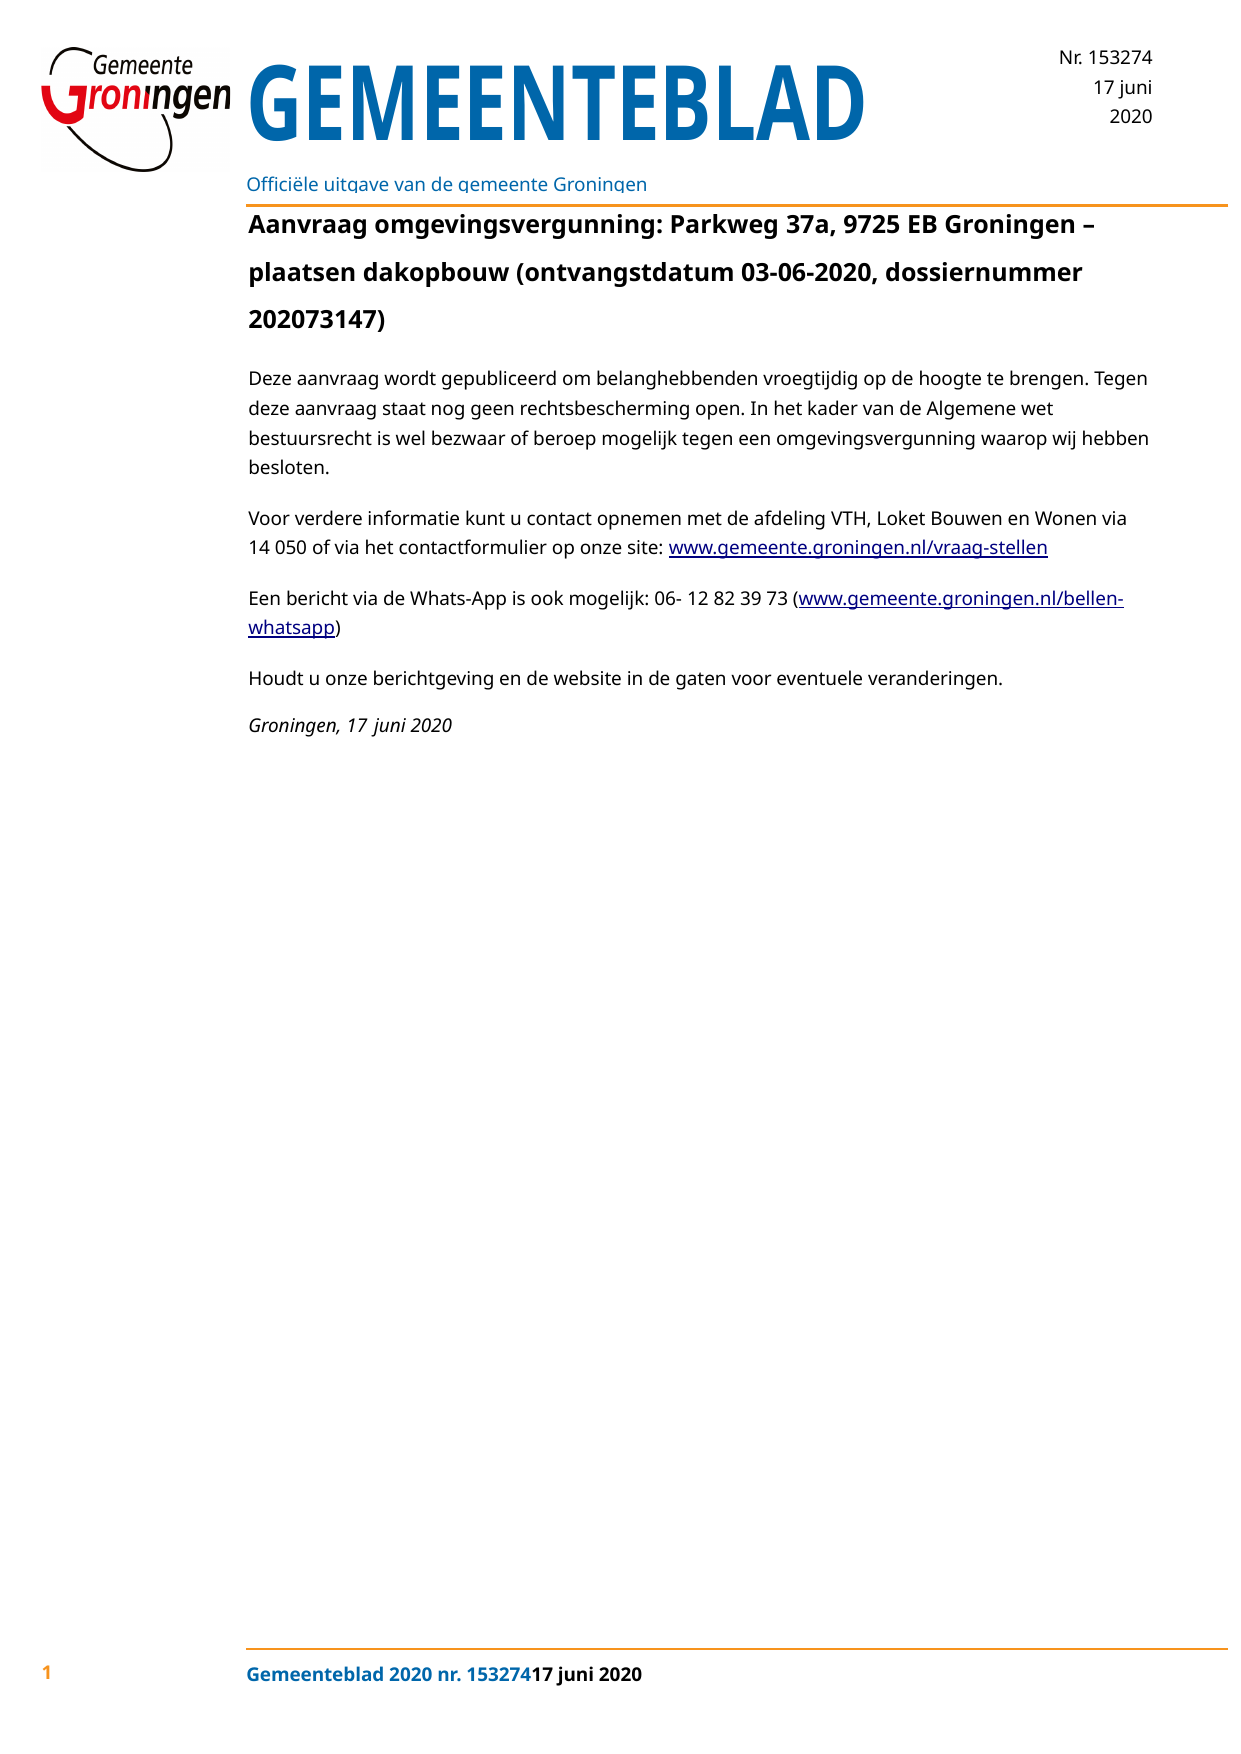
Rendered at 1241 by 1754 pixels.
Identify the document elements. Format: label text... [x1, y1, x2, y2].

text Voor verdere informatie kunt u contact opnemen met de afdeling VTH, Loket Bouwen en Wonen via 14 050 of via het contactformulier op onze site: www.gemeente.groningen.nl/vraag-stellen [248, 505, 1152, 560]
text Een bericht via de Whats-App is ook mogelijk: 06- 12 82 39 73 (www.gemeente.groningen.nl/bellen-whatsapp) [248, 585, 1152, 640]
text Houdt u onze berichtgeving en de website in de gaten voor eventuele veranderingen. [248, 665, 1152, 690]
picture [41, 47, 231, 172]
text Aanvraag omgevingsvergunning: Parkweg 37a, 9725 EB Groningen – plaatsen dakopbouw (ontvangstdatum 03-06-2020, dossiernummer 202073147) [248, 207, 1152, 336]
text Groningen, 17 juni 2020 [248, 712, 1152, 738]
text Deze aanvraag wordt gepubliceerd om belanghebbenden vroegtijdig op de hoogte te brengen. Tegen deze aanvraag staat nog geen rechtsbescherming open. In het kader van de Algemene wet bestuursrecht is wel bezwaar of beroep mogelijk tegen een omgevingsvergunning waarop wij hebben besloten. [248, 366, 1152, 480]
